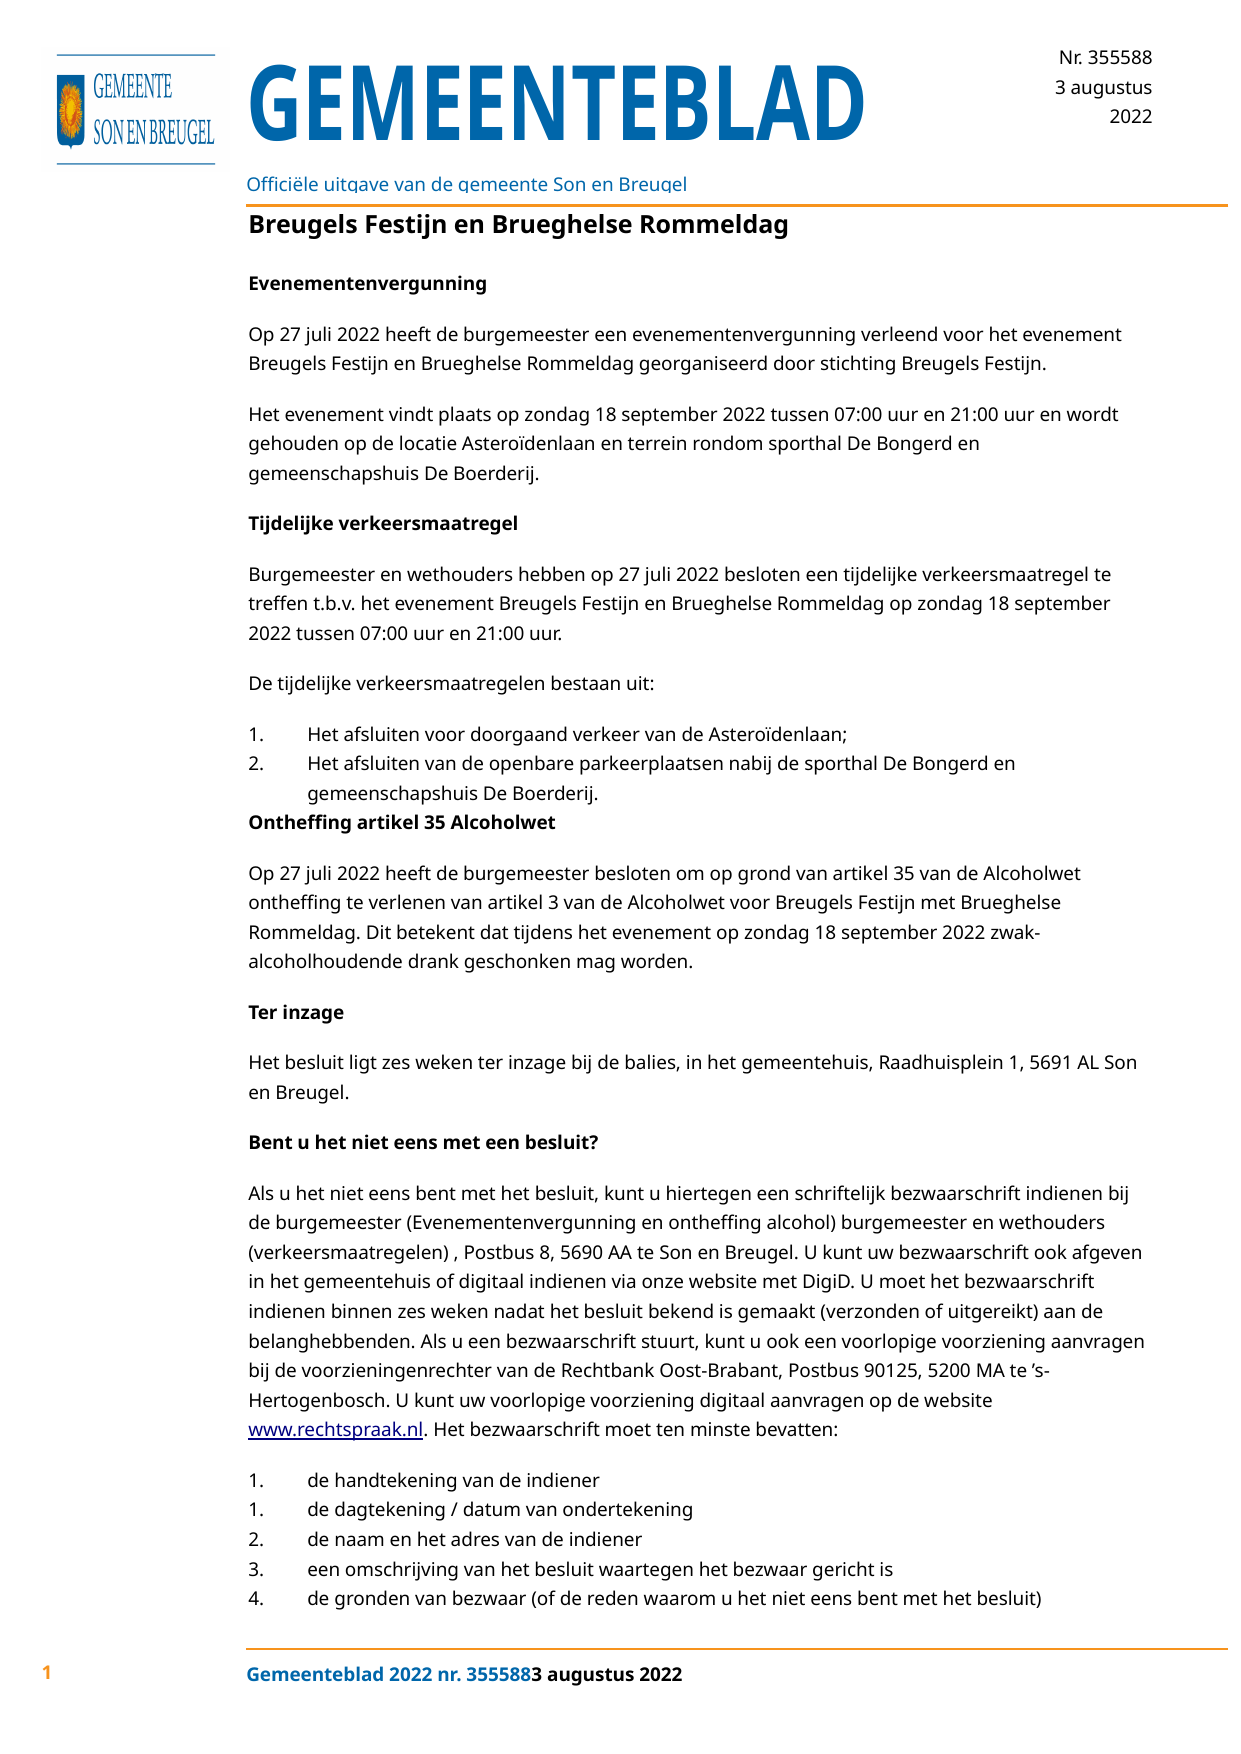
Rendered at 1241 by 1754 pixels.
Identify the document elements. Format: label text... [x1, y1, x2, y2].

text Op 27 juli 2022 heeft de burgemeester een evenementenvergunning verleend voor het evenement Breugels Festijn en Brueghelse Rommeldag georganiseerd door stichting Breugels Festijn. [248, 321, 1152, 376]
list Het afsluiten voor doorgaand verkeer van de Asteroïdenlaan; [248, 721, 1152, 746]
list de handtekening van de indiener [248, 1467, 1152, 1493]
list een omschrijving van het besluit waartegen het bezwaar gericht is [248, 1556, 1152, 1581]
text Ontheffing artikel 35 Alcoholwet [248, 809, 1152, 835]
text De tijdelijke verkeersmaatregelen bestaan uit: [248, 670, 1152, 696]
list de naam en het adres van de indiener [248, 1526, 1152, 1552]
list de gronden van bezwaar (of de reden waarom u het niet eens bent met het besluit) [248, 1585, 1152, 1611]
text Het evenement vindt plaats op zondag 18 september 2022 tussen 07:00 uur en 21:00 uur en wordt gehouden op de locatie Asteroïdenlaan en terrein rondom sporthal De Bongerd en gemeenschapshuis De Boerderij. [248, 401, 1152, 486]
text Evenementenvergunning [248, 270, 1152, 296]
text Tijdelijke verkeersmaatregel [248, 510, 1152, 536]
text Burgemeester en wethouders hebben op 27 juli 2022 besloten een tijdelijke verkeersmaatregel te treffen t.b.v. het evenement Breugels Festijn en Brueghelse Rommeldag op zondag 18 september 2022 tussen 07:00 uur en 21:00 uur. [248, 561, 1152, 646]
text Breugels Festijn en Brueghelse Rommeldag [248, 207, 1152, 241]
text Bent u het niet eens met een besluit? [248, 1129, 1152, 1155]
text Als u het niet eens bent met het besluit, kunt u hiertegen een schriftelijk bezwaarschrift indienen bij de burgemeester (Evenementenvergunning en ontheffing alcohol) burgemeester en wethouders (verkeersmaatregelen) , Postbus 8, 5690 AA te Son en Breugel. U kunt uw bezwaarschrift ook afgeven in het gemeentehuis of digitaal indienen via onze website met DigiD. U moet het bezwaarschrift indienen binnen zes weken nadat het besluit bekend is gemaakt (verzonden of uitgereikt) aan de belanghebbenden. Als u een bezwaarschrift stuurt, kunt u ook een voorlopige voorziening aanvragen bij de voorzieningenrechter van de Rechtbank Oost-Brabant, Postbus 90125, 5200 MA te ’s-Hertogenbosch. U kunt uw voorlopige voorziening digitaal aanvragen op de website www.rechtspraak.nl. Het bezwaarschrift moet ten minste bevatten: [248, 1180, 1152, 1442]
list de dagtekening / datum van ondertekening [248, 1497, 1152, 1522]
picture [41, 47, 231, 172]
text Op 27 juli 2022 heeft de burgemeester besloten om op grond van artikel 35 van de Alcoholwet ontheffing te verlenen van artikel 3 van de Alcoholwet voor Breugels Festijn met Brueghelse Rommeldag. Dit betekent dat tijdens het evenement op zondag 18 september 2022 zwak-alcoholhoudende drank geschonken mag worden. [248, 860, 1152, 974]
text Ter inzage [248, 999, 1152, 1025]
list Het afsluiten van de openbare parkeerplaatsen nabij de sporthal De Bongerd en gemeenschapshuis De Boerderij. [248, 750, 1152, 806]
text Het besluit ligt zes weken ter inzage bij de balies, in het gemeentehuis, Raadhuisplein 1, 5691 AL Son en Breugel. [248, 1049, 1152, 1105]
